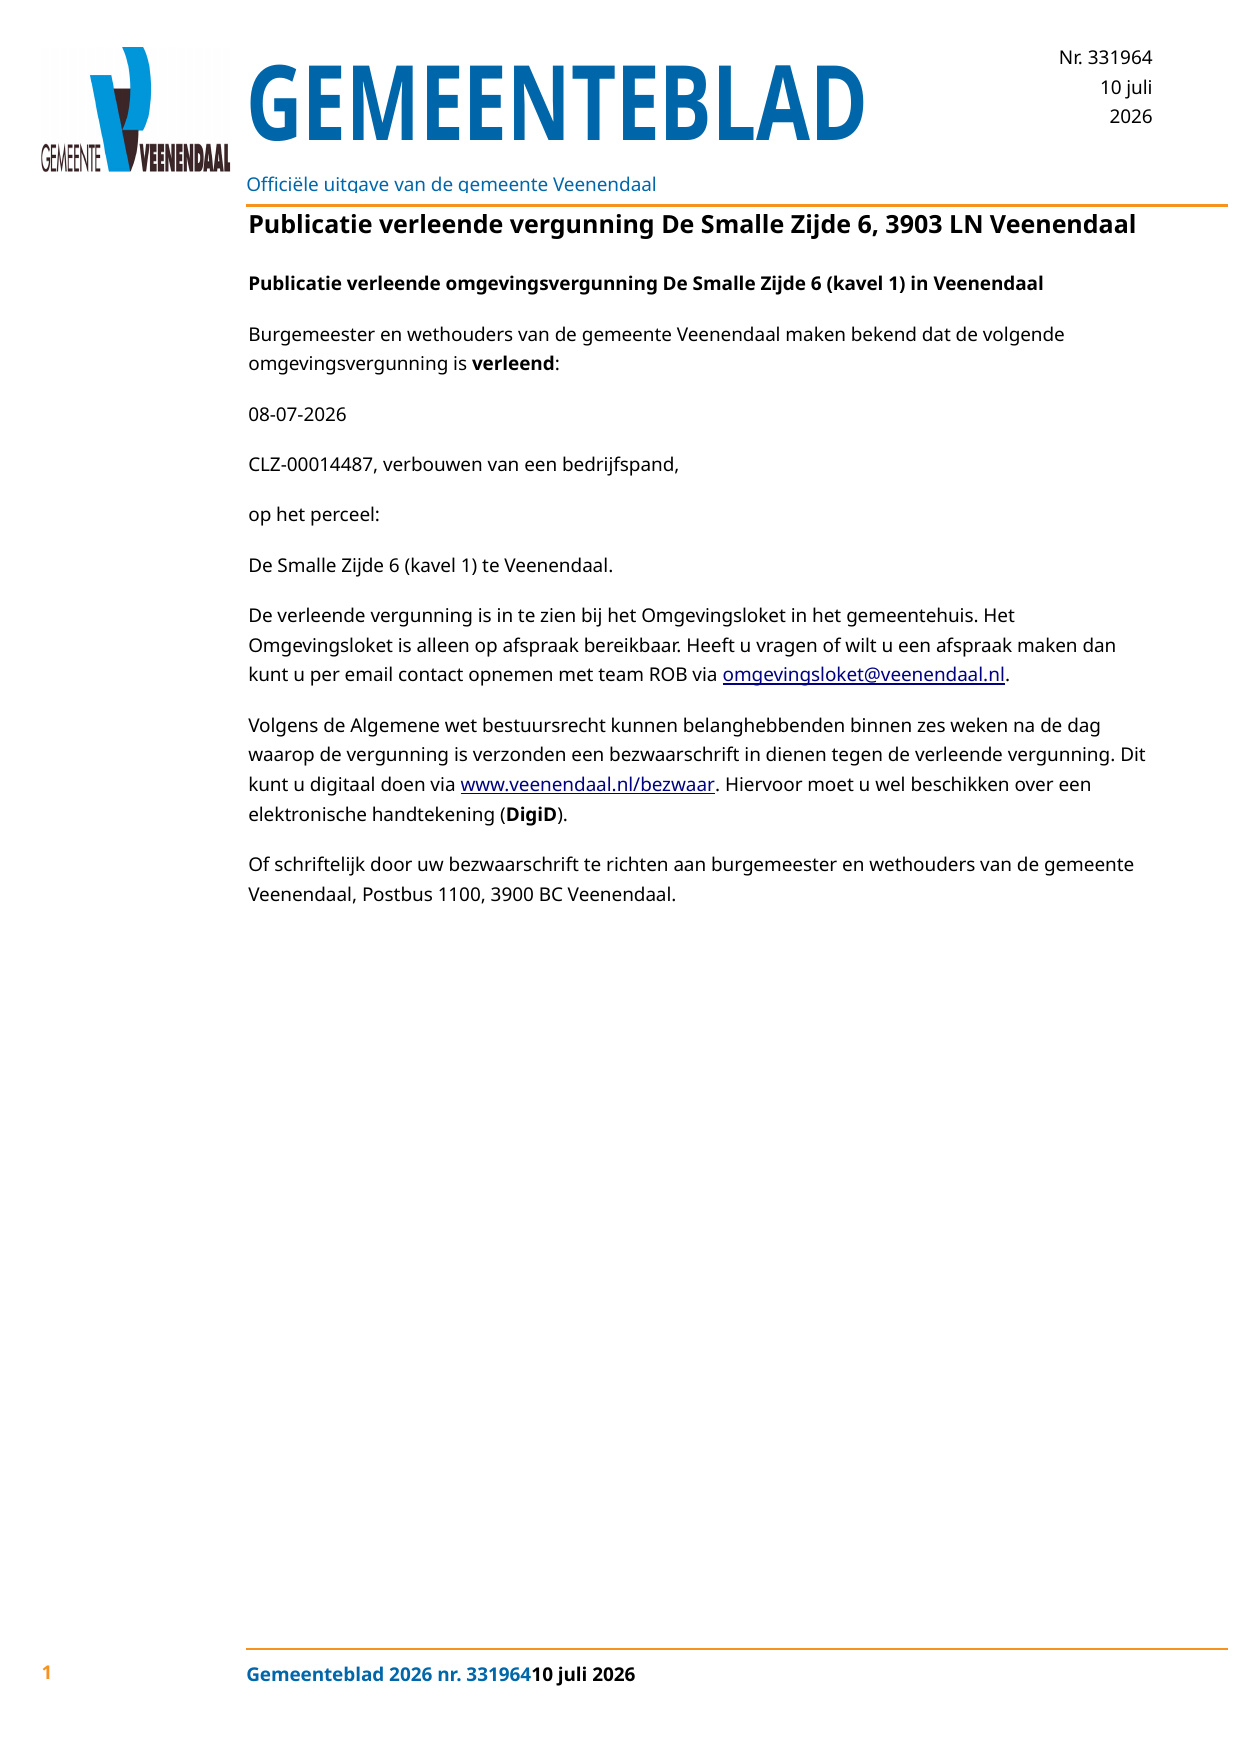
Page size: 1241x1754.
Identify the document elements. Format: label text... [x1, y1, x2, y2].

text 08-07-2026 [248, 401, 1152, 426]
picture [123, 47, 231, 172]
picture [41, 47, 130, 172]
text Volgens de Algemene wet bestuursrecht kunnen belanghebbenden binnen zes weken na de dag waarop de vergunning is verzonden een bezwaarschrift in dienen tegen de verleende vergunning. Dit kunt u digitaal doen via www.veenendaal.nl/bezwaar. Hiervoor moet u wel beschikken over een elektronische handtekening (DigiD). [248, 712, 1152, 826]
text Publicatie verleende vergunning De Smalle Zijde 6, 3903 LN Veenendaal [248, 207, 1152, 241]
text Of schriftelijk door uw bezwaarschrift te richten aan burgemeester en wethouders van de gemeente Veenendaal, Postbus 1100, 3900 BC Veenendaal. [248, 851, 1152, 906]
text Publicatie verleende omgevingsvergunning De Smalle Zijde 6 (kavel 1) in Veenendaal [248, 270, 1152, 296]
text De Smalle Zijde 6 (kavel 1) te Veenendaal. [248, 552, 1152, 578]
text De verleende vergunning is in te zien bij het Omgevingsloket in het gemeentehuis. Het Omgevingsloket is alleen op afspraak bereikbaar. Heeft u vragen of wilt u een afspraak maken dan kunt u per email contact opnemen met team ROB via omgevingsloket@veenendaal.nl. [248, 602, 1152, 687]
text op het perceel: [248, 502, 1152, 527]
text Burgemeester en wethouders van de gemeente Veenendaal maken bekend dat de volgende omgevingsvergunning is verleend: [248, 321, 1152, 376]
text CLZ-00014487, verbouwen van een bedrijfspand, [248, 451, 1152, 477]
